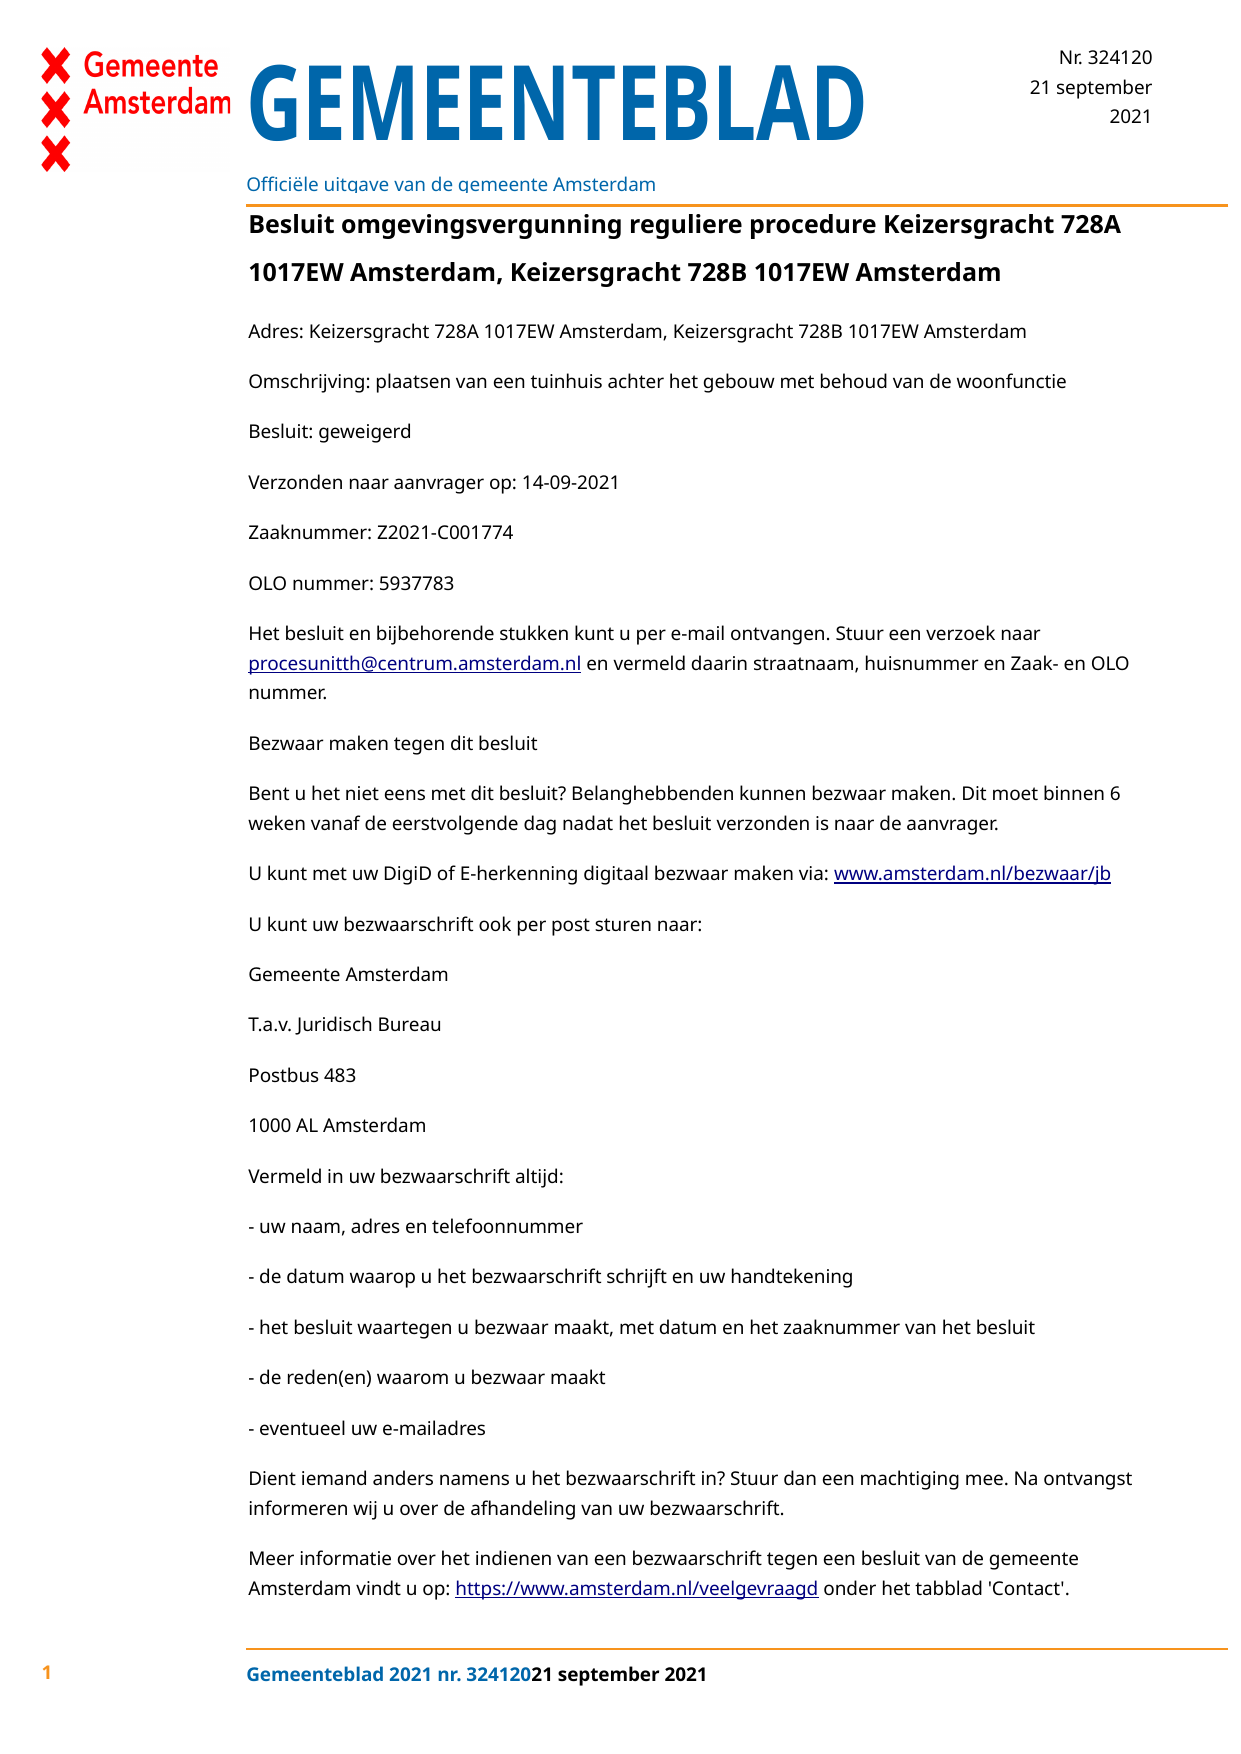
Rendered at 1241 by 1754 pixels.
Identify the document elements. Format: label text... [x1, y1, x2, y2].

text Omschrijving: plaatsen van een tuinhuis achter het gebouw met behoud van de woonfunctie [248, 368, 1152, 394]
text - eventueel uw e-mailadres [248, 1415, 1152, 1441]
text 1000 AL Amsterdam [248, 1112, 1152, 1138]
text U kunt met uw DigiD of E-herkenning digitaal bezwaar maken via: www.amsterdam.nl/bezwaar/jb [248, 860, 1152, 886]
text - het besluit waartegen u bezwaar maakt, met datum en het zaaknummer van het besluit [248, 1314, 1152, 1340]
text - uw naam, adres en telefoonnummer [248, 1213, 1152, 1239]
text Dient iemand anders namens u het bezwaarschrift in? Stuur dan een machtiging mee. Na ontvangst informeren wij u over de afhandeling van uw bezwaarschrift. [248, 1465, 1152, 1521]
text T.a.v. Juridisch Bureau [248, 1012, 1152, 1037]
text Bent u het niet eens met dit besluit? Belanghebbenden kunnen bezwaar maken. Dit moet binnen 6 weken vanaf de eerstvolgende dag nadat het besluit verzonden is naar de aanvrager. [248, 780, 1152, 836]
text U kunt uw bezwaarschrift ook per post sturen naar: [248, 911, 1152, 937]
text Meer informatie over het indienen van een bezwaarschrift tegen een besluit van de gemeente Amsterdam vindt u op: https://www.amsterdam.nl/veelgevraagd onder het tabblad 'Contact'. [248, 1545, 1152, 1601]
text Vermeld in uw bezwaarschrift altijd: [248, 1163, 1152, 1189]
picture [41, 47, 231, 172]
text - de datum waarop u het bezwaarschrift schrijft en uw handtekening [248, 1264, 1152, 1289]
text Verzonden naar aanvrager op: 14-09-2021 [248, 469, 1152, 495]
text Bezwaar maken tegen dit besluit [248, 730, 1152, 756]
text Adres: Keizersgracht 728A 1017EW Amsterdam, Keizersgracht 728B 1017EW Amsterdam [248, 318, 1152, 344]
text OLO nummer: 5937783 [248, 570, 1152, 596]
text Postbus 483 [248, 1062, 1152, 1088]
text Zaaknummer: Z2021-C001774 [248, 519, 1152, 545]
text Besluit: geweigerd [248, 419, 1152, 444]
text - de reden(en) waarom u bezwaar maakt [248, 1364, 1152, 1390]
text Besluit omgevingsvergunning reguliere procedure Keizersgracht 728A 1017EW Amsterdam, Keizersgracht 728B 1017EW Amsterdam [248, 207, 1152, 288]
text Gemeente Amsterdam [248, 961, 1152, 987]
text Het besluit en bijbehorende stukken kunt u per e-mail ontvangen. Stuur een verzoek naar procesunitth@centrum.amsterdam.nl en vermeld daarin straatnaam, huisnummer en Zaak- en OLO nummer. [248, 620, 1152, 705]
